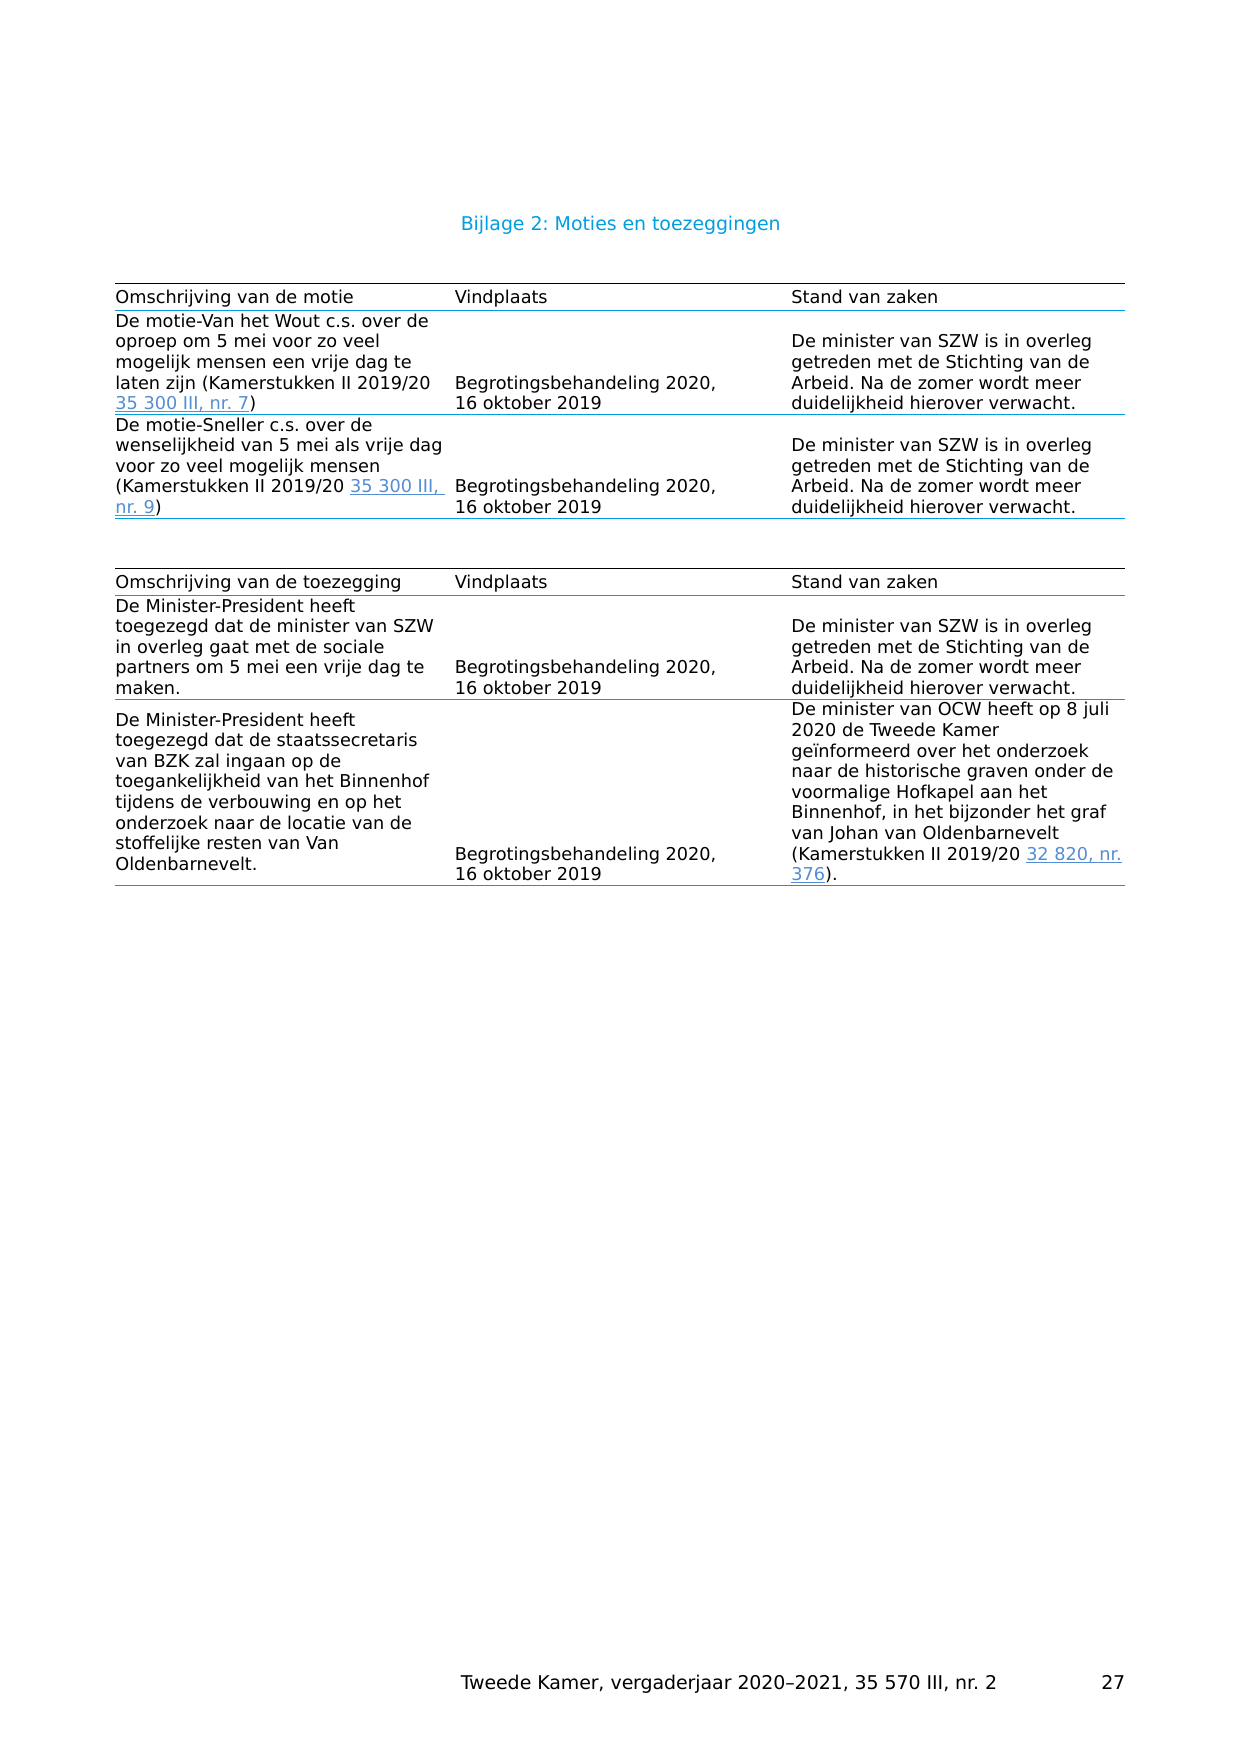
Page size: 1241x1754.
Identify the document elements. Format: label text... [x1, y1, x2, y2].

table_header Tabel 16 Door bewindslieden gedane moties [115, 258, 1125, 283]
title Bijlage 2: Moties en toezeggingen [461, 213, 1125, 235]
table_cell Begrotingsbehandeling 2020, 16 oktober 2019 [452, 311, 788, 414]
table_cell De minister van OCW heeft op 8 juli 2020 de Tweede Kamer geïnformeerd over het onderzoek naar de historische graven onder de voormalige Hofkapel aan het Binnenhof, in het bijzonder het graf van Johan van Oldenbarnevelt (Kamerstukken II 2019/20 32 820, nr. 376). [788, 700, 1125, 885]
table_cell Stand van zaken [788, 569, 1125, 595]
table_cell Vindplaats [452, 284, 788, 310]
table_cell Omschrijving van de toezegging [115, 569, 452, 595]
table_cell De minister van SZW is in overleg getreden met de Stichting van de Arbeid. Na de zomer wordt meer duidelijkheid hierover verwacht. [788, 311, 1125, 414]
table_cell Begrotingsbehandeling 2020, 16 oktober 2019 [452, 596, 788, 699]
table_cell Omschrijving van de motie [115, 284, 452, 310]
table_cell De motie-Sneller c.s. over de wenselijkheid van 5 mei als vrije dag voor zo veel mogelijk mensen (Kamerstukken II 2019/20 35 300 III, nr. 9) [115, 415, 452, 518]
table_cell De Minister-President heeft toegezegd dat de staatssecretaris van BZK zal ingaan op de toegankelijkheid van het Binnenhof tijdens de verbouwing en op het onderzoek naar de locatie van de stoffelijke resten van Van Oldenbarnevelt. [115, 700, 452, 885]
table_cell Vindplaats [452, 569, 788, 595]
table_cell De minister van SZW is in overleg getreden met de Stichting van de Arbeid. Na de zomer wordt meer duidelijkheid hierover verwacht. [788, 415, 1125, 518]
table_cell De minister van SZW is in overleg getreden met de Stichting van de Arbeid. Na de zomer wordt meer duidelijkheid hierover verwacht. [788, 596, 1125, 699]
table_header Tabel 17 Door bewindslieden gedane toezeggingen [115, 543, 1125, 568]
table_cell Begrotingsbehandeling 2020, 16 oktober 2019 [452, 415, 788, 518]
table_cell Stand van zaken [788, 284, 1125, 310]
table_cell De motie-Van het Wout c.s. over de oproep om 5 mei voor zo veel mogelijk mensen een vrije dag te laten zijn (Kamerstukken II 2019/20 35 300 III, nr. 7) [115, 311, 452, 414]
table_cell Begrotingsbehandeling 2020, 16 oktober 2019 [452, 700, 788, 885]
table_cell De Minister-President heeft toegezegd dat de minister van SZW in overleg gaat met de sociale partners om 5 mei een vrije dag te maken. [115, 596, 452, 699]
